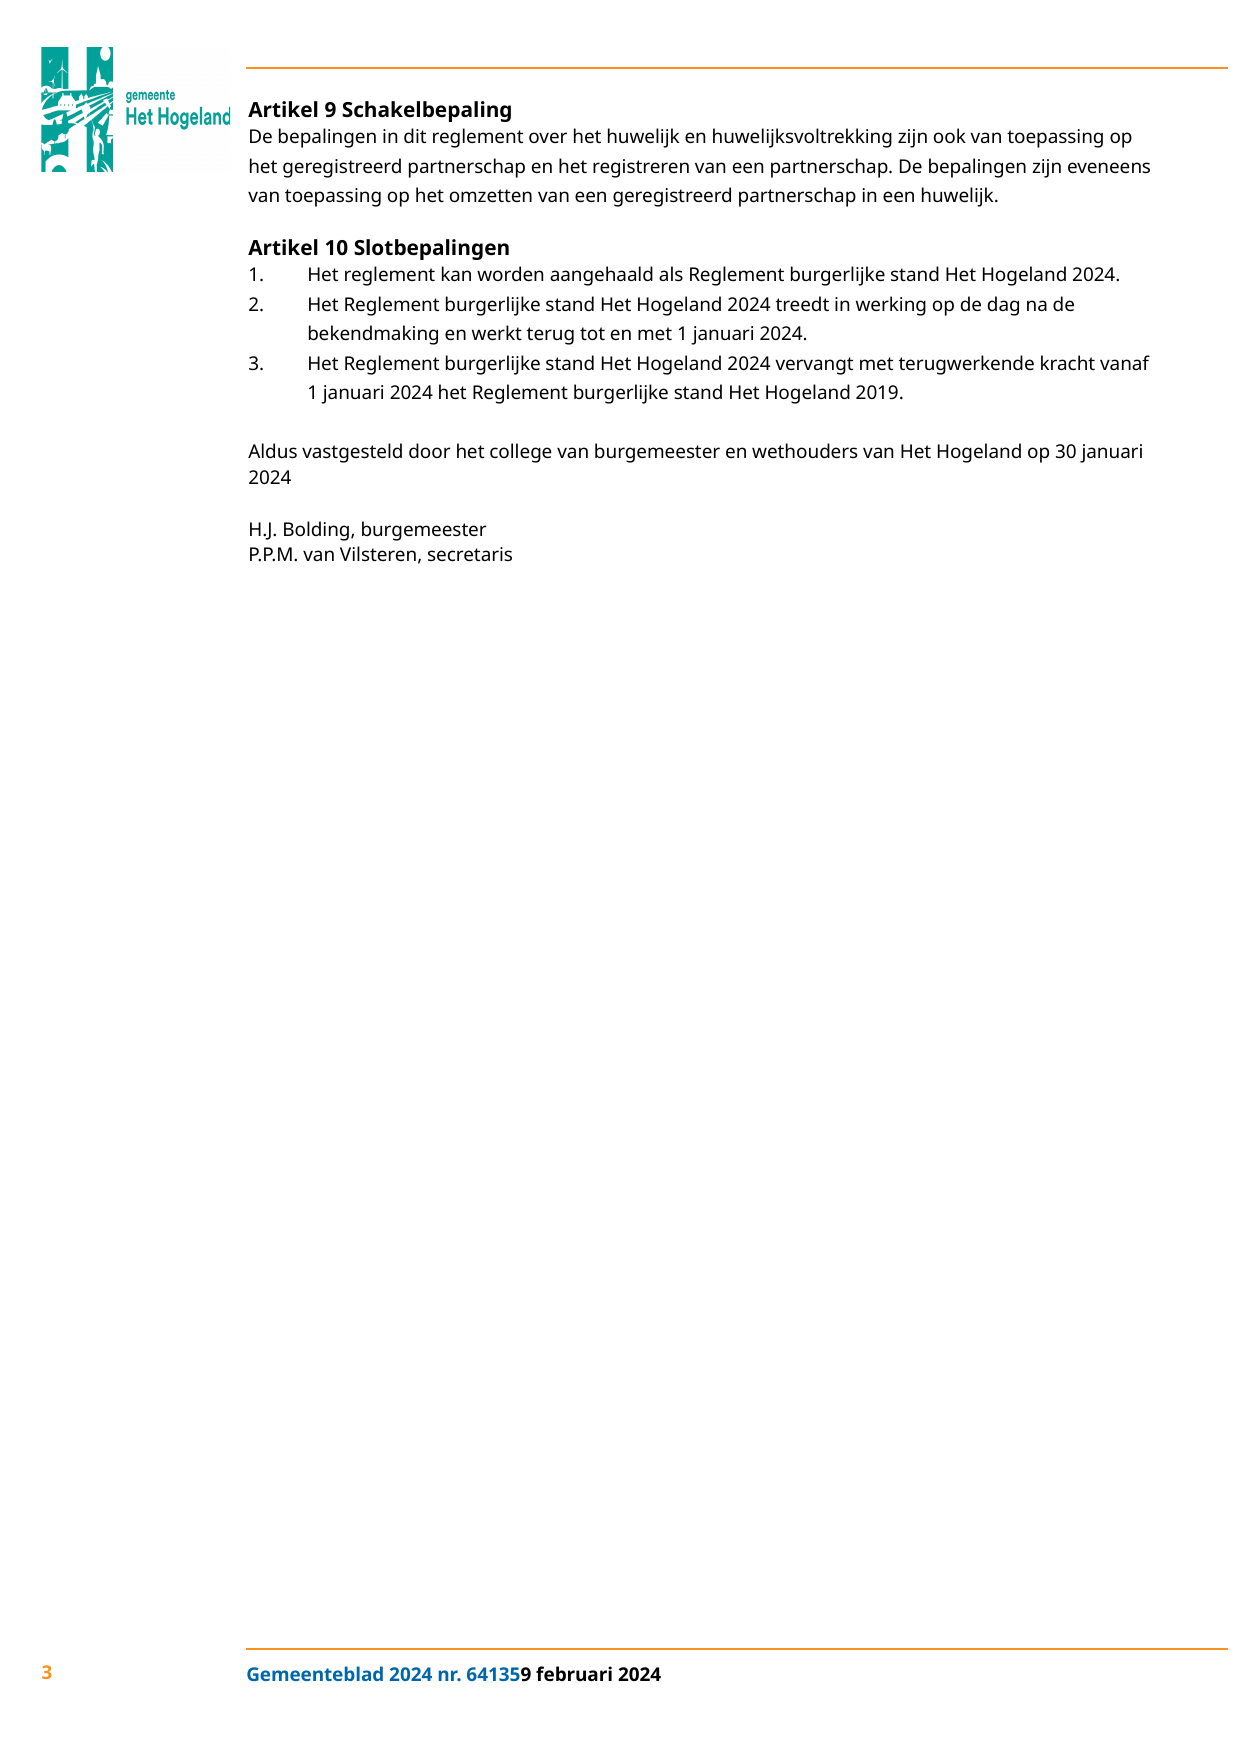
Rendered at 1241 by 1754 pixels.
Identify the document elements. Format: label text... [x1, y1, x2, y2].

text P.P.M. van Vilsteren, secretaris [248, 542, 1152, 567]
text Artikel 9 Schakelbepaling [248, 95, 1152, 123]
picture [41, 47, 231, 172]
text H.J. Bolding, burgemeester [248, 516, 1152, 542]
text Aldus vastgesteld door het college van burgemeester en wethouders van Het Hogeland op 30 januari 2024 [248, 439, 1152, 490]
text Artikel 10 Slotbepalingen [248, 233, 1152, 261]
list Het reglement kan worden aangehaald als Reglement burgerlijke stand Het Hogeland 2024. [248, 261, 1152, 287]
list Het Reglement burgerlijke stand Het Hogeland 2024 vervangt met terugwerkende kracht vanaf 1 januari 2024 het Reglement burgerlijke stand Het Hogeland 2019. [248, 350, 1152, 405]
list Het Reglement burgerlijke stand Het Hogeland 2024 treedt in werking op de dag na de bekendmaking en werkt terug tot en met 1 januari 2024. [248, 291, 1152, 346]
text De bepalingen in dit reglement over het huwelijk en huwelijksvoltrekking zijn ook van toepassing op het geregistreerd partnerschap en het registreren van een partnerschap. De bepalingen zijn eveneens van toepassing op het omzetten van een geregistreerd partnerschap in een huwelijk. [248, 123, 1152, 208]
